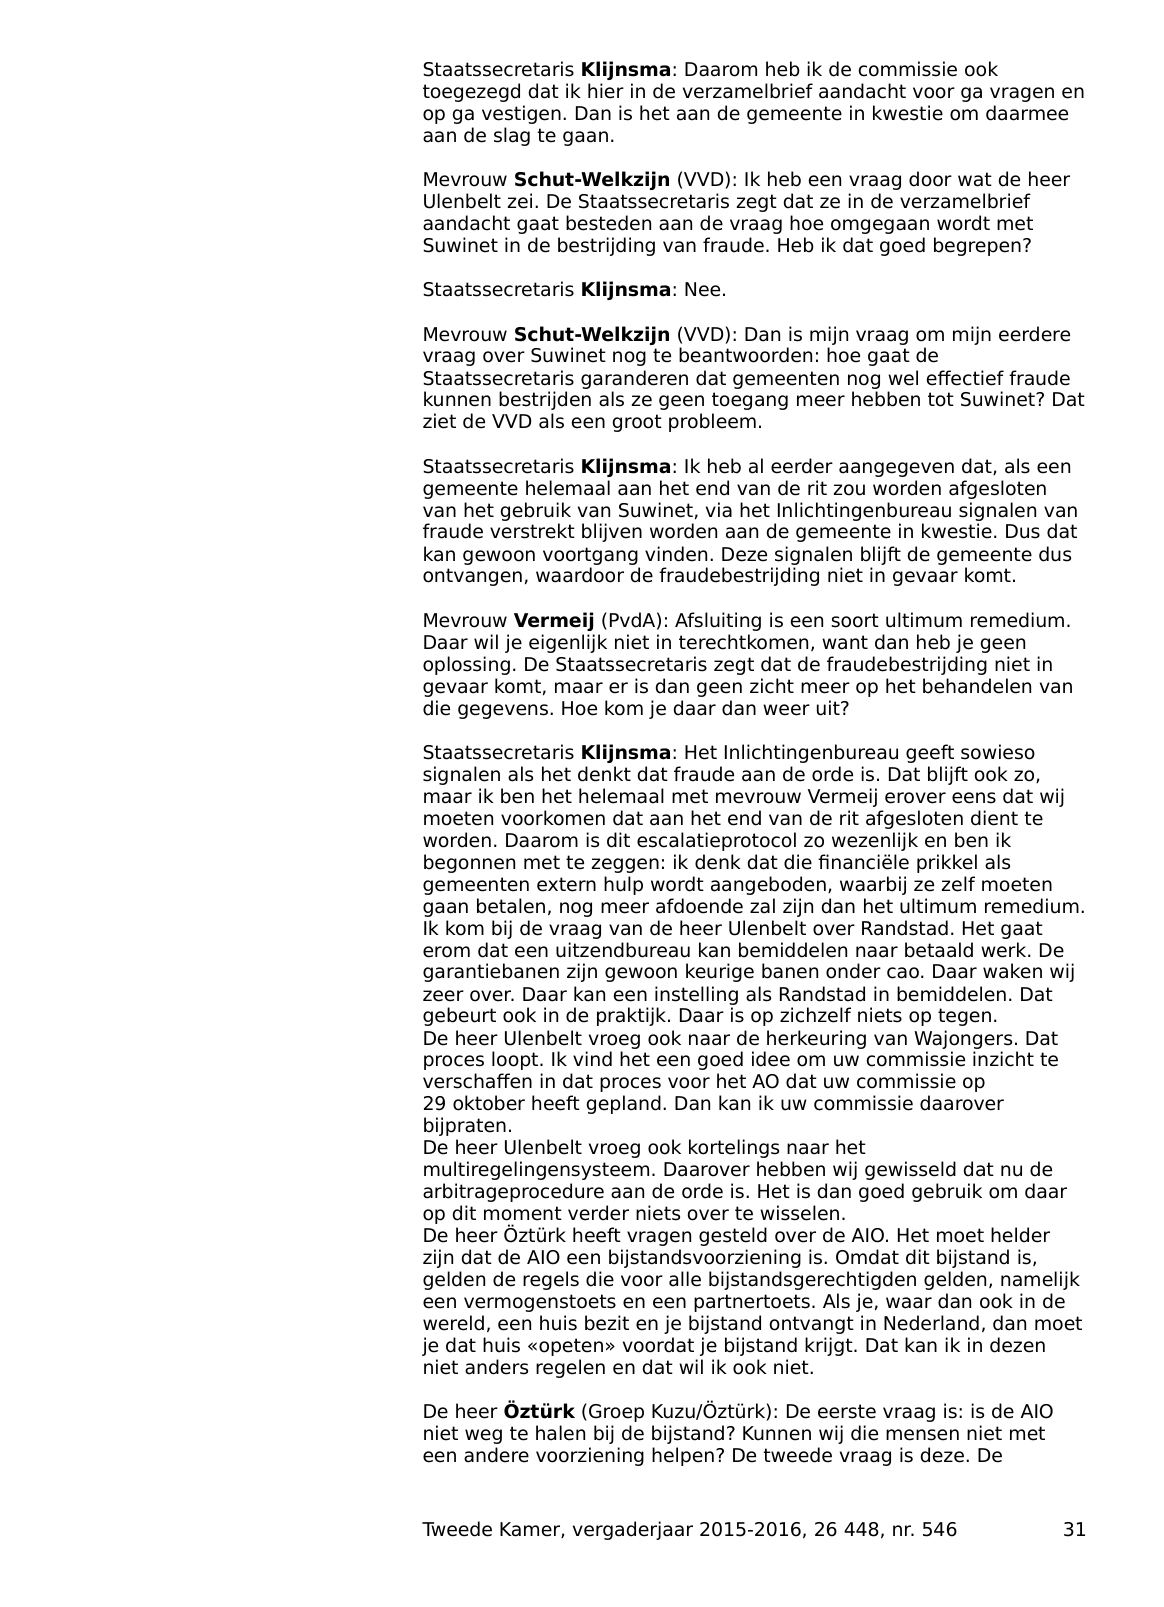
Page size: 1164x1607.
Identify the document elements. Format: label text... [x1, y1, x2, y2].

text Mevrouw Schut-Welkzijn (VVD): Ik heb een vraag door wat de heer Ulenbelt zei. De Staatssecretaris zegt dat ze in de verzamelbrief aandacht gaat besteden aan de vraag hoe omgegaan wordt met Suwinet in de bestrijding van fraude. Heb ik dat goed begrepen? [422, 169, 1087, 257]
text Mevrouw Vermeij (PvdA): Afsluiting is een soort ultimum remedium. Daar wil je eigenlijk niet in terechtkomen, want dan heb je geen oplossing. De Staatssecretaris zegt dat de fraudebestrijding niet in gevaar komt, maar er is dan geen zicht meer op het behandelen van die gegevens. Hoe kom je daar dan weer uit? [422, 609, 1087, 719]
text De heer Öztürk heeft vragen gesteld over de AIO. Het moet helder zijn dat de AIO een bijstandsvoorziening is. Omdat dit bijstand is, gelden de regels die voor alle bijstandsgerechtigden gelden, namelijk een vermogenstoets en een partnertoets. Als je, waar dan ook in de wereld, een huis bezit en je bijstand ontvangt in Nederland, dan moet je dat huis «opeten» voordat je bijstand krijgt. Dat kan ik in dezen niet anders regelen en dat wil ik ook niet. [422, 1225, 1087, 1379]
text Staatssecretaris Klijnsma: Ik heb al eerder aangegeven dat, als een gemeente helemaal aan het end van de rit zou worden afgesloten van het gebruik van Suwinet, via het Inlichtingenbureau signalen van fraude verstrekt blijven worden aan de gemeente in kwestie. Dus dat kan gewoon voortgang vinden. Deze signalen blijft de gemeente dus ontvangen, waardoor de fraudebestrijding niet in gevaar komt. [422, 456, 1087, 587]
text De heer Öztürk (Groep Kuzu/Öztürk): De eerste vraag is: is de AIO niet weg te halen bij de bijstand? Kunnen wij die mensen niet met een andere voorziening helpen? De tweede vraag is deze. De [422, 1401, 1087, 1467]
text Staatssecretaris Klijnsma: Daarom heb ik de commissie ook toegezegd dat ik hier in de verzamelbrief aandacht voor ga vragen en op ga vestigen. Dan is het aan de gemeente in kwestie om daarmee aan de slag te gaan. [422, 59, 1087, 147]
text Mevrouw Schut-Welkzijn (VVD): Dan is mijn vraag om mijn eerdere vraag over Suwinet nog te beantwoorden: hoe gaat de Staatssecretaris garanderen dat gemeenten nog wel effectief fraude kunnen bestrijden als ze geen toegang meer hebben tot Suwinet? Dat ziet de VVD als een groot probleem. [422, 323, 1087, 433]
text De heer Ulenbelt vroeg ook kortelings naar het multiregelingensysteem. Daarover hebben wij gewisseld dat nu de arbitrageprocedure aan de orde is. Het is dan goed gebruik om daar op dit moment verder niets over te wisselen. [422, 1137, 1087, 1225]
text Staatssecretaris Klijnsma: Nee. [422, 279, 1087, 301]
text Ik kom bij de vraag van de heer Ulenbelt over Randstad. Het gaat erom dat een uitzendbureau kan bemiddelen naar betaald werk. De garantiebanen zijn gewoon keurige banen onder cao. Daar waken wij zeer over. Daar kan een instelling als Randstad in bemiddelen. Dat gebeurt ook in de praktijk. Daar is op zichzelf niets op tegen. [422, 917, 1087, 1027]
text Staatssecretaris Klijnsma: Het Inlichtingenbureau geeft sowieso signalen als het denkt dat fraude aan de orde is. Dat blijft ook zo, maar ik ben het helemaal met mevrouw Vermeij erover eens dat wij moeten voorkomen dat aan het end van de rit afgesloten dient te worden. Daarom is dit escalatieprotocol zo wezenlijk en ben ik begonnen met te zeggen: ik denk dat die financiële prikkel als gemeenten extern hulp wordt aangeboden, waarbij ze zelf moeten gaan betalen, nog meer afdoende zal zijn dan het ultimum remedium. [422, 742, 1087, 917]
text De heer Ulenbelt vroeg ook naar de herkeuring van Wajongers. Dat proces loopt. Ik vind het een goed idee om uw commissie inzicht te verschaffen in dat proces voor het AO dat uw commissie op 29 oktober heeft gepland. Dan kan ik uw commissie daarover bijpraten. [422, 1027, 1087, 1137]
